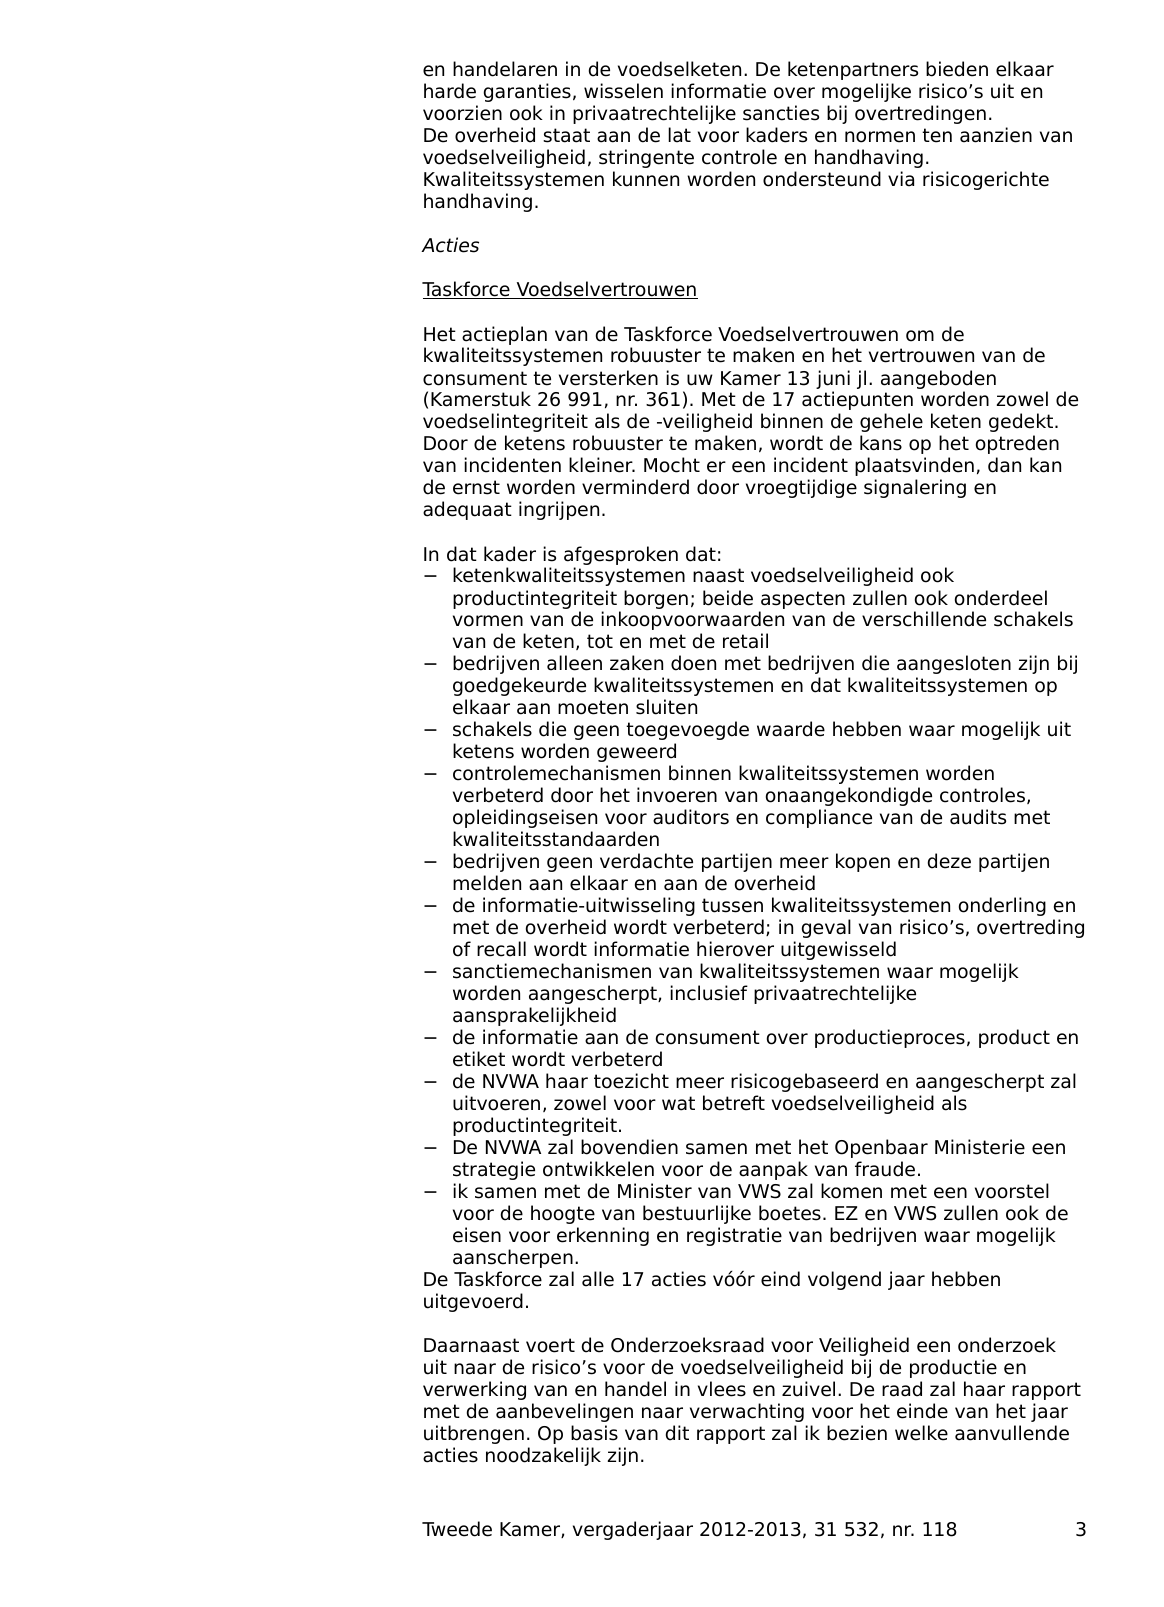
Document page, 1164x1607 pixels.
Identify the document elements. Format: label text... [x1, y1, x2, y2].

text − sanctiemechanismen van kwaliteitssystemen waar mogelijk worden aangescherpt, inclusief privaatrechtelijke aansprakelijkheid [422, 961, 1087, 1027]
text − De NVWA zal bovendien samen met het Openbaar Ministerie een strategie ontwikkelen voor de aanpak van fraude. [422, 1137, 1087, 1181]
subtitle Acties [422, 235, 1087, 257]
text Het actieplan van de Taskforce Voedselvertrouwen om de kwaliteitssystemen robuuster te maken en het vertrouwen van de consument te versterken is uw Kamer 13 juni jl. aangeboden (Kamerstuk 26 991, nr. 361). Met de 17 actiepunten worden zowel de voedselintegriteit als de -veiligheid binnen de gehele keten gedekt. [422, 323, 1087, 433]
text en handelaren in de voedselketen. De ketenpartners bieden elkaar harde garanties, wisselen informatie over mogelijke risico’s uit en voorzien ook in privaatrechtelijke sancties bij overtredingen. [422, 59, 1087, 125]
text De overheid staat aan de lat voor kaders en normen ten aanzien van voedselveiligheid, stringente controle en handhaving. Kwaliteitssystemen kunnen worden ondersteund via risicogerichte handhaving. [422, 125, 1087, 213]
text Door de ketens robuuster te maken, wordt de kans op het optreden van incidenten kleiner. Mocht er een incident plaatsvinden, dan kan de ernst worden verminderd door vroegtijdige signalering en adequaat ingrijpen. [422, 433, 1087, 521]
subtitle Taskforce Voedselvertrouwen [422, 279, 1087, 301]
text − de informatie aan de consument over productieproces, product en etiket wordt verbeterd [422, 1027, 1087, 1071]
text De Taskforce zal alle 17 acties vóór eind volgend jaar hebben uitgevoerd. [422, 1269, 1087, 1313]
text − de informatie-uitwisseling tussen kwaliteitssystemen onderling en met de overheid wordt verbeterd; in geval van risico’s, overtreding of recall wordt informatie hierover uitgewisseld [422, 895, 1087, 961]
text − bedrijven alleen zaken doen met bedrijven die aangesloten zijn bij goedgekeurde kwaliteitssystemen en dat kwaliteitssystemen op elkaar aan moeten sluiten [422, 653, 1087, 719]
text − controlemechanismen binnen kwaliteitssystemen worden verbeterd door het invoeren van onaangekondigde controles, opleidingseisen voor auditors en compliance van de audits met kwaliteitsstandaarden [422, 763, 1087, 851]
text In dat kader is afgesproken dat: [422, 543, 1087, 565]
text − ketenkwaliteitssystemen naast voedselveiligheid ook productintegriteit borgen; beide aspecten zullen ook onderdeel vormen van de inkoopvoorwaarden van de verschillende schakels van de keten, tot en met de retail [422, 565, 1087, 653]
text − bedrijven geen verdachte partijen meer kopen en deze partijen melden aan elkaar en aan de overheid [422, 851, 1087, 895]
text Daarnaast voert de Onderzoeksraad voor Veiligheid een onderzoek uit naar de risico’s voor de voedselveiligheid bij de productie en verwerking van en handel in vlees en zuivel. De raad zal haar rapport met de aanbevelingen naar verwachting voor het einde van het jaar uitbrengen. Op basis van dit rapport zal ik bezien welke aanvullende acties noodzakelijk zijn. [422, 1335, 1087, 1467]
text − ik samen met de Minister van VWS zal komen met een voorstel voor de hoogte van bestuurlijke boetes. EZ en VWS zullen ook de eisen voor erkenning en registratie van bedrijven waar mogelijk aanscherpen. [422, 1181, 1087, 1269]
text − schakels die geen toegevoegde waarde hebben waar mogelijk uit ketens worden geweerd [422, 719, 1087, 763]
text − de NVWA haar toezicht meer risicogebaseerd en aangescherpt zal uitvoeren, zowel voor wat betreft voedselveiligheid als productintegriteit. [422, 1071, 1087, 1137]
